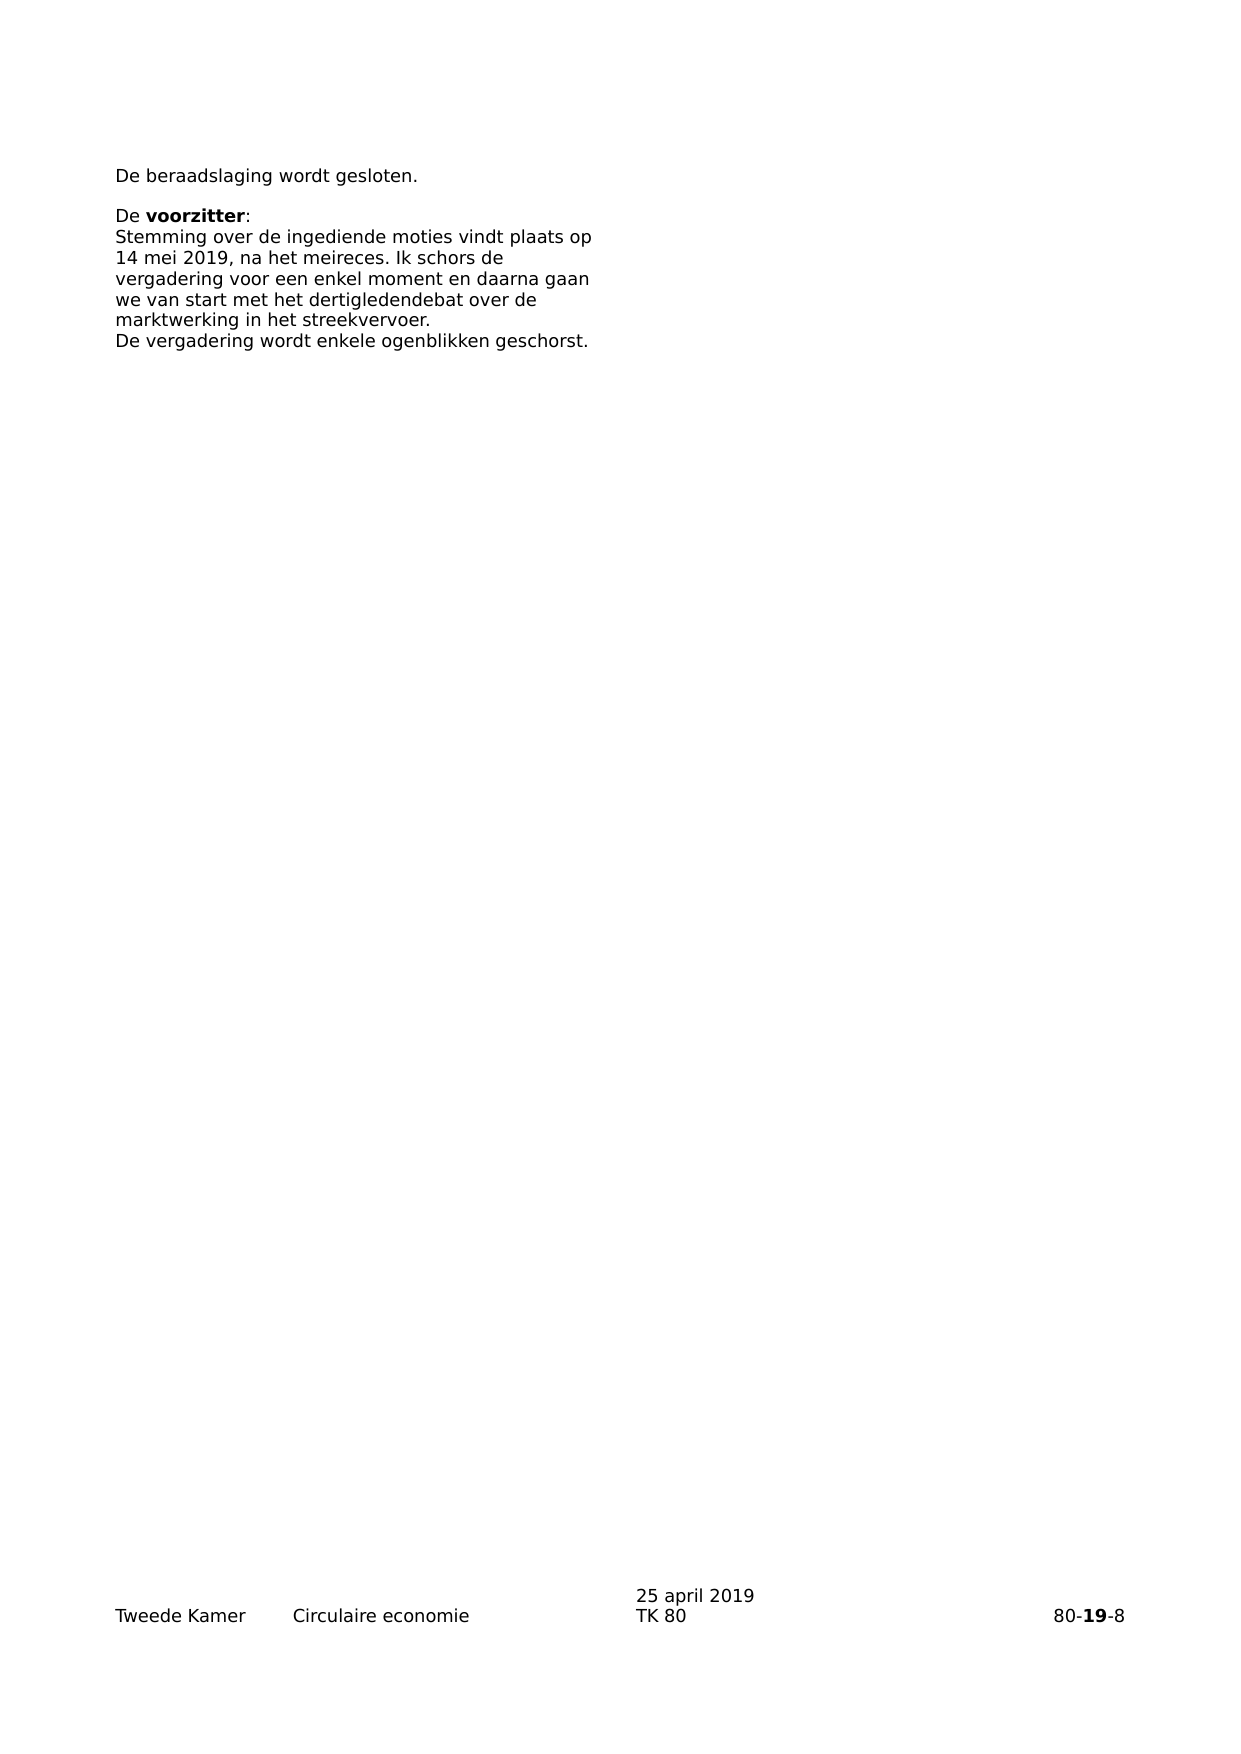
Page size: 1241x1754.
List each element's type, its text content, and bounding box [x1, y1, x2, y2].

text De vergadering wordt enkele ogenblikken geschorst. [115, 331, 605, 352]
text De beraadslaging wordt gesloten. [115, 165, 605, 186]
text De voorzitter: [115, 206, 605, 227]
text Stemming over de ingediende moties vindt plaats op 14 mei 2019, na het meireces. Ik schors de vergadering voor een enkel moment en daarna gaan we van start met het dertigledendebat over de marktwerking in het streekvervoer. [115, 227, 605, 331]
